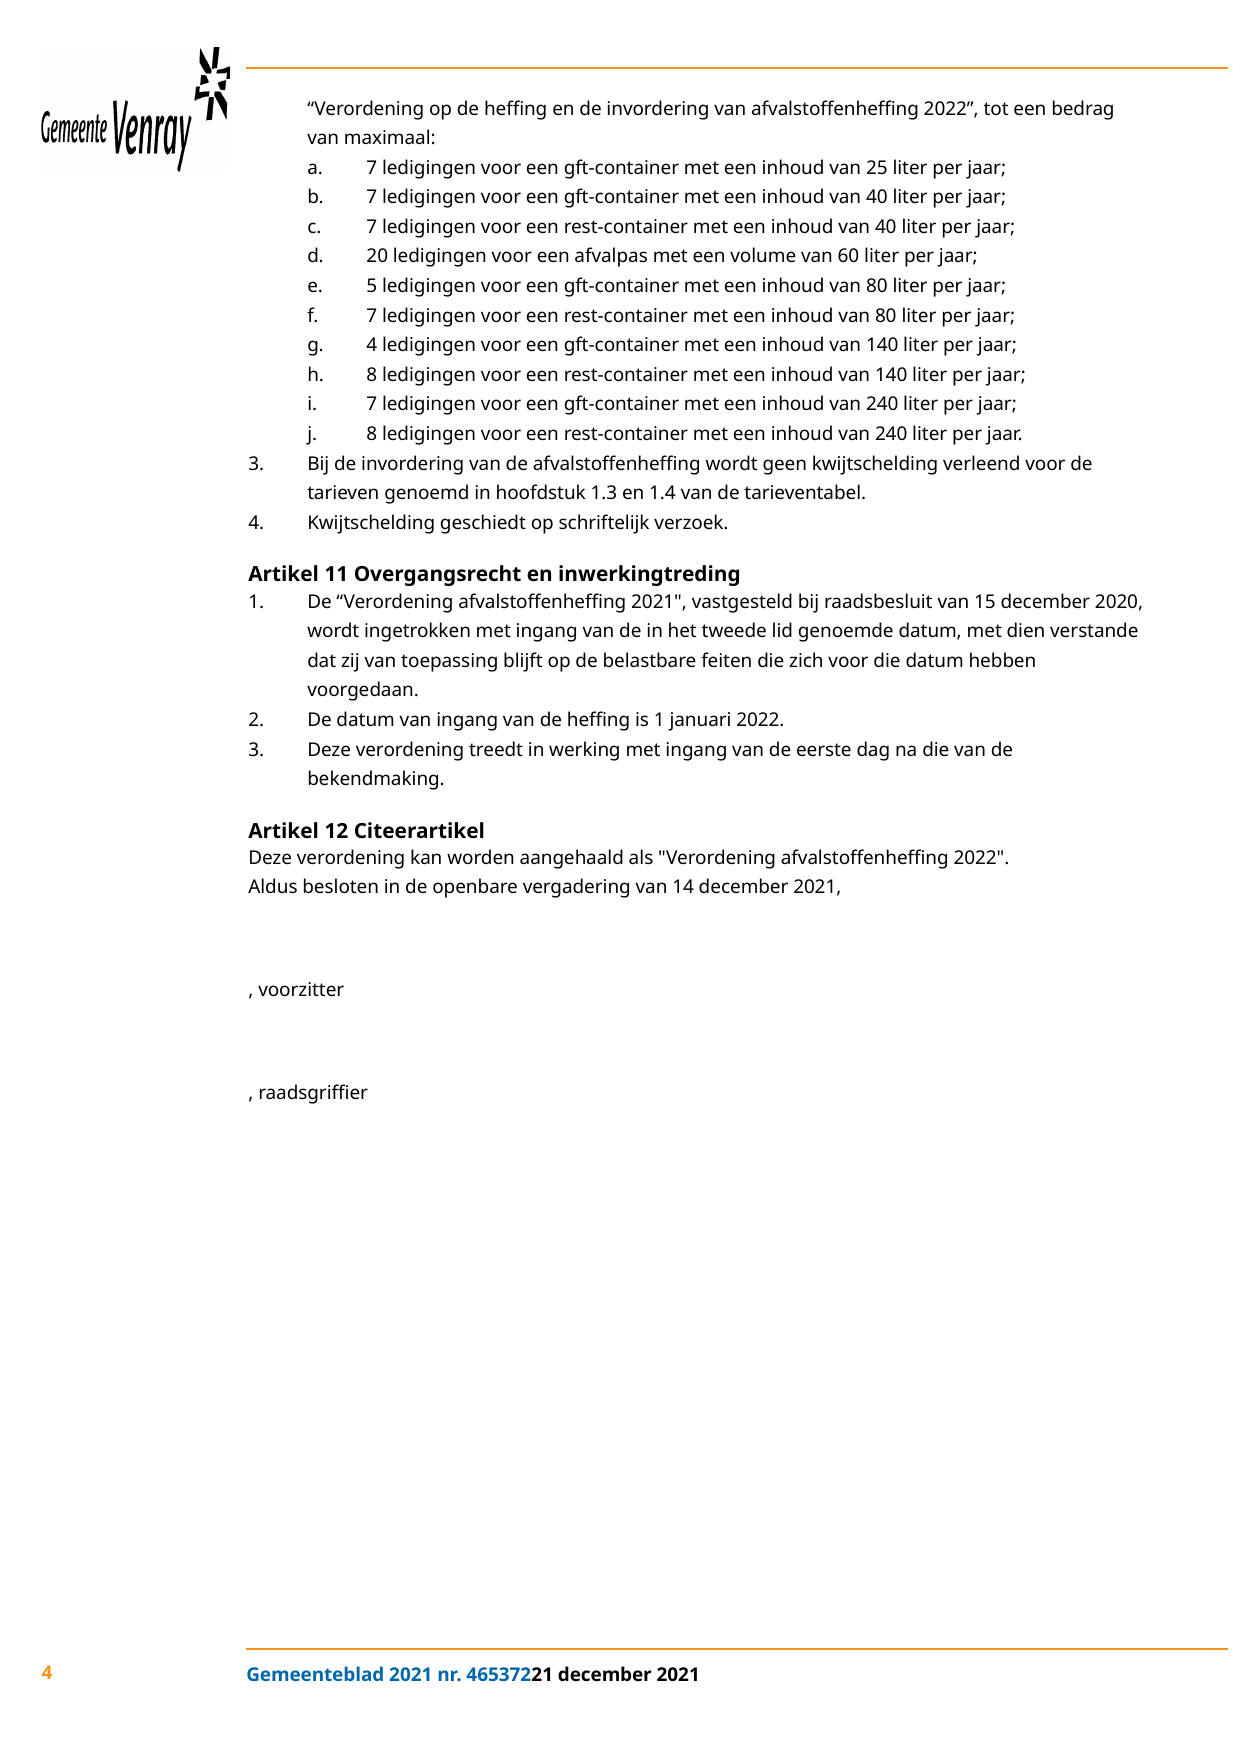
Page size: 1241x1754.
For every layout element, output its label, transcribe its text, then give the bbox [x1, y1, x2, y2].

text Artikel 12 Citeerartikel [248, 816, 1152, 844]
list 8 ledigingen voor een rest-container met een inhoud van 140 liter per jaar; [307, 361, 1152, 387]
list 20 ledigingen voor een afvalpas met een volume van 60 liter per jaar; [307, 243, 1152, 268]
list 7 ledigingen voor een gft-container met een inhoud van 240 liter per jaar; [307, 391, 1152, 416]
list 7 ledigingen voor een rest-container met een inhoud van 80 liter per jaar; [307, 302, 1152, 328]
list De datum van ingang van de heffing is 1 januari 2022. [248, 706, 1152, 732]
list 7 ledigingen voor een gft-container met een inhoud van 40 liter per jaar; [307, 183, 1152, 209]
picture [41, 47, 231, 172]
text Artikel 11 Overgangsrecht en inwerkingtreding [248, 559, 1152, 588]
text , raadsgriffier [248, 1079, 1152, 1105]
list 7 ledigingen voor een gft-container met een inhoud van 25 liter per jaar; [307, 154, 1152, 180]
text , voorzitter [248, 977, 1152, 1002]
text Deze verordening kan worden aangehaald als "Verordening afvalstoffenheffing 2022". [248, 844, 1152, 870]
list Kwijtschelding geschiedt op schriftelijk verzoek. [248, 509, 1152, 535]
list Bij de invordering van de afvalstoffenheffing wordt geen kwijtschelding verleend voor de tarieven genoemd in hoofdstuk 1.3 en 1.4 van de tarieventabel. [248, 450, 1152, 505]
list “Verordening op de heffing en de invordering van afvalstoffenheffing 2022”, tot een bedrag van maximaal: [248, 95, 1152, 150]
text Aldus besloten in de openbare vergadering van 14 december 2021, [248, 874, 1152, 899]
list Deze verordening treedt in werking met ingang van de eerste dag na die van de bekendmaking. [248, 736, 1152, 791]
list 7 ledigingen voor een rest-container met een inhoud van 40 liter per jaar; [307, 213, 1152, 239]
list 8 ledigingen voor een rest-container met een inhoud van 240 liter per jaar. [307, 420, 1152, 446]
list 5 ledigingen voor een gft-container met een inhoud van 80 liter per jaar; [307, 272, 1152, 298]
list 4 ledigingen voor een gft-container met een inhoud van 140 liter per jaar; [307, 331, 1152, 357]
list De “Verordening afvalstoffenheffing 2021", vastgesteld bij raadsbesluit van 15 december 2020, wordt ingetrokken met ingang van de in het tweede lid genoemde datum, met dien verstande dat zij van toepassing blijft op de belastbare feiten die zich voor die datum hebben voorgedaan. [248, 588, 1152, 702]
